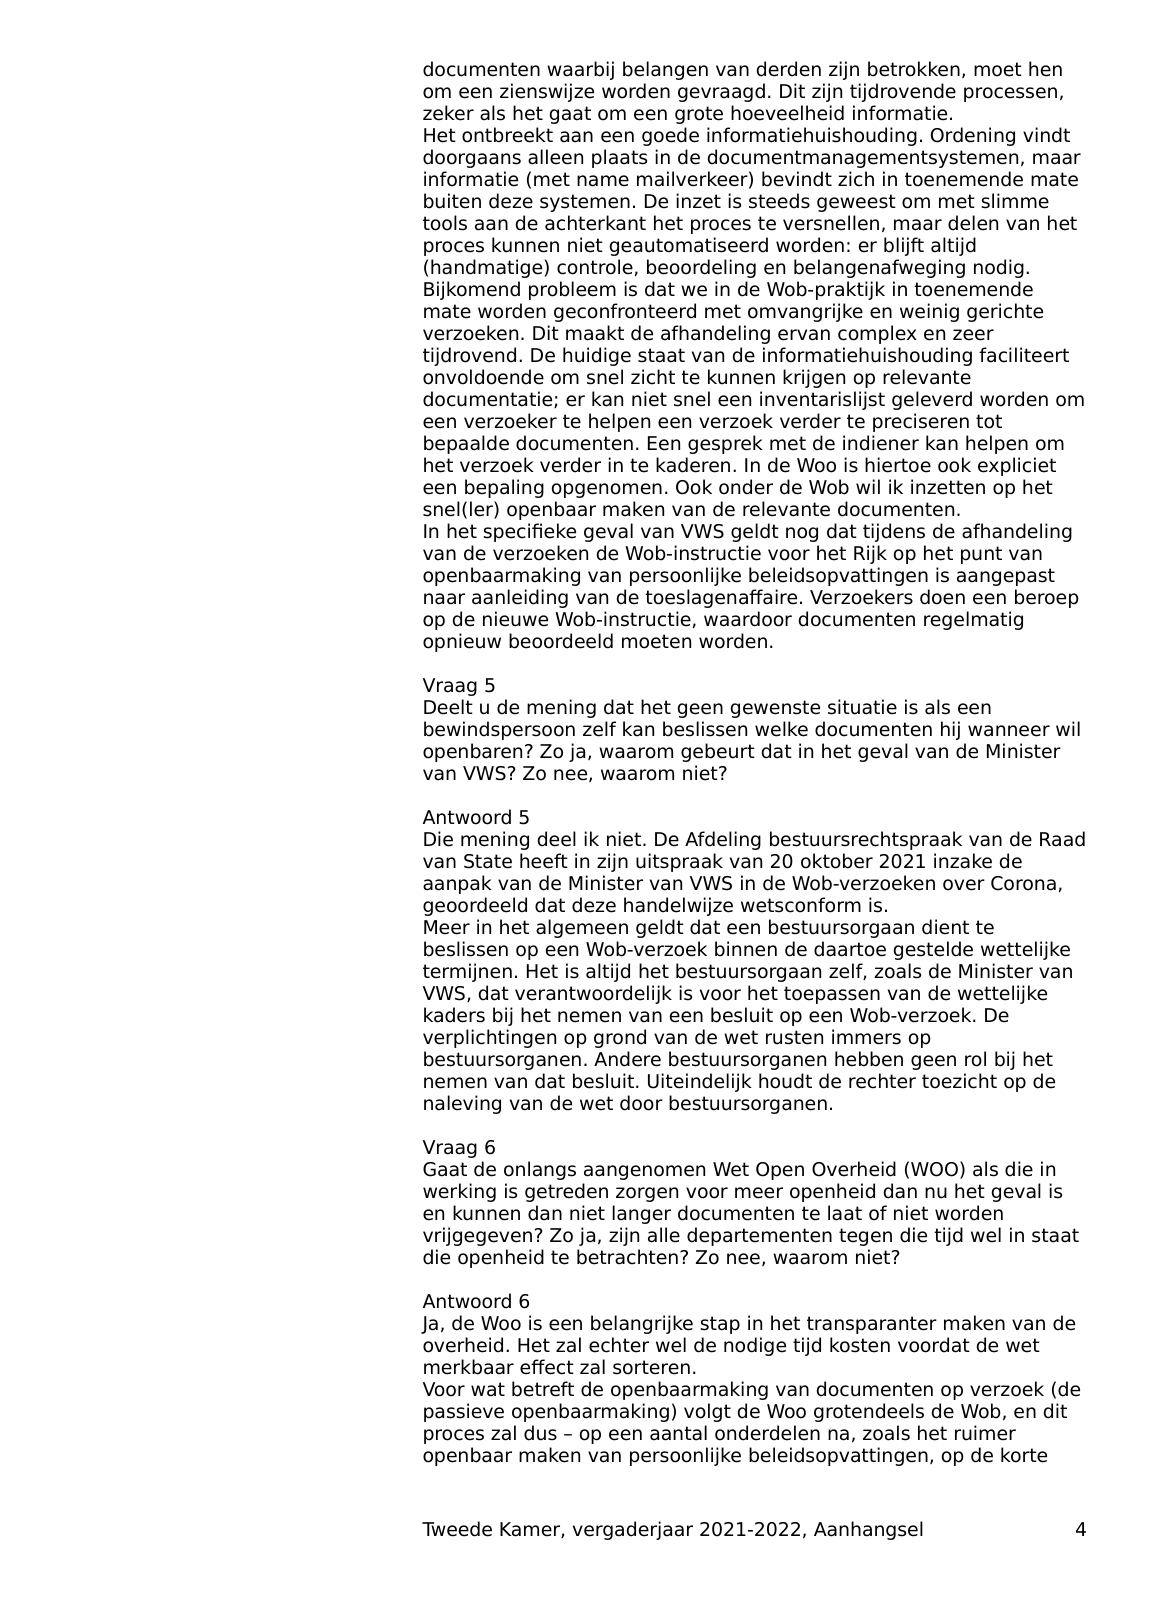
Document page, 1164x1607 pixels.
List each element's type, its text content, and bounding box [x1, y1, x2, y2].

text Ja, de Woo is een belangrijke stap in het transparanter maken van de overheid. Het zal echter wel de nodige tijd kosten voordat de wet merkbaar effect zal sorteren. [422, 1313, 1087, 1379]
text Voor wat betreft de openbaarmaking van documenten op verzoek (de passieve openbaarmaking) volgt de Woo grotendeels de Wob, en dit proces zal dus – op een aantal onderdelen na, zoals het ruimer openbaar maken van persoonlijke beleidsopvattingen, op de korte [422, 1379, 1087, 1467]
text Deelt u de mening dat het geen gewenste situatie is als een bewindspersoon zelf kan beslissen welke documenten hij wanneer wil openbaren? Zo ja, waarom gebeurt dat in het geval van de Minister van VWS? Zo nee, waarom niet? [422, 697, 1087, 784]
text Vraag 6 [422, 1137, 1087, 1159]
text Vraag 5 [422, 675, 1087, 697]
text Meer in het algemeen geldt dat een bestuursorgaan dient te beslissen op een Wob-verzoek binnen de daartoe gestelde wettelijke termijnen. Het is altijd het bestuursorgaan zelf, zoals de Minister van VWS, dat verantwoordelijk is voor het toepassen van de wettelijke kaders bij het nemen van een besluit op een Wob-verzoek. De verplichtingen op grond van de wet rusten immers op bestuursorganen. Andere bestuursorganen hebben geen rol bij het nemen van dat besluit. Uiteindelijk houdt de rechter toezicht op de naleving van de wet door bestuursorganen. [422, 917, 1087, 1114]
text Die mening deel ik niet. De Afdeling bestuursrechtspraak van de Raad van State heeft in zijn uitspraak van 20 oktober 2021 inzake de aanpak van de Minister van VWS in de Wob-verzoeken over Corona, geoordeeld dat deze handelwijze wetsconform is. [422, 829, 1087, 917]
text Antwoord 5 [422, 807, 1087, 829]
text Het ontbreekt aan een goede informatiehuishouding. Ordening vindt doorgaans alleen plaats in de documentmanagementsystemen, maar informatie (met name mailverkeer) bevindt zich in toenemende mate buiten deze systemen. De inzet is steeds geweest om met slimme tools aan de achterkant het proces te versnellen, maar delen van het proces kunnen niet geautomatiseerd worden: er blijft altijd (handmatige) controle, beoordeling en belangenafweging nodig. [422, 125, 1087, 279]
text Antwoord 6 [422, 1291, 1087, 1313]
text Gaat de onlangs aangenomen Wet Open Overheid (WOO) als die in werking is getreden zorgen voor meer openheid dan nu het geval is en kunnen dan niet langer documenten te laat of niet worden vrijgegeven? Zo ja, zijn alle departementen tegen die tijd wel in staat die openheid te betrachten? Zo nee, waarom niet? [422, 1159, 1087, 1268]
text Bijkomend probleem is dat we in de Wob-praktijk in toenemende mate worden geconfronteerd met omvangrijke en weinig gerichte verzoeken. Dit maakt de afhandeling ervan complex en zeer tijdrovend. De huidige staat van de informatiehuishouding faciliteert onvoldoende om snel zicht te kunnen krijgen op relevante documentatie; er kan niet snel een inventarislijst geleverd worden om een verzoeker te helpen een verzoek verder te preciseren tot bepaalde documenten. Een gesprek met de indiener kan helpen om het verzoek verder in te kaderen. In de Woo is hiertoe ook expliciet een bepaling opgenomen. Ook onder de Wob wil ik inzetten op het snel(ler) openbaar maken van de relevante documenten. [422, 279, 1087, 521]
text documenten waarbij belangen van derden zijn betrokken, moet hen om een zienswijze worden gevraagd. Dit zijn tijdrovende processen, zeker als het gaat om een grote hoeveelheid informatie. [422, 59, 1087, 125]
text In het specifieke geval van VWS geldt nog dat tijdens de afhandeling van de verzoeken de Wob-instructie voor het Rijk op het punt van openbaarmaking van persoonlijke beleidsopvattingen is aangepast naar aanleiding van de toeslagenaffaire. Verzoekers doen een beroep op de nieuwe Wob-instructie, waardoor documenten regelmatig opnieuw beoordeeld moeten worden. [422, 521, 1087, 652]
